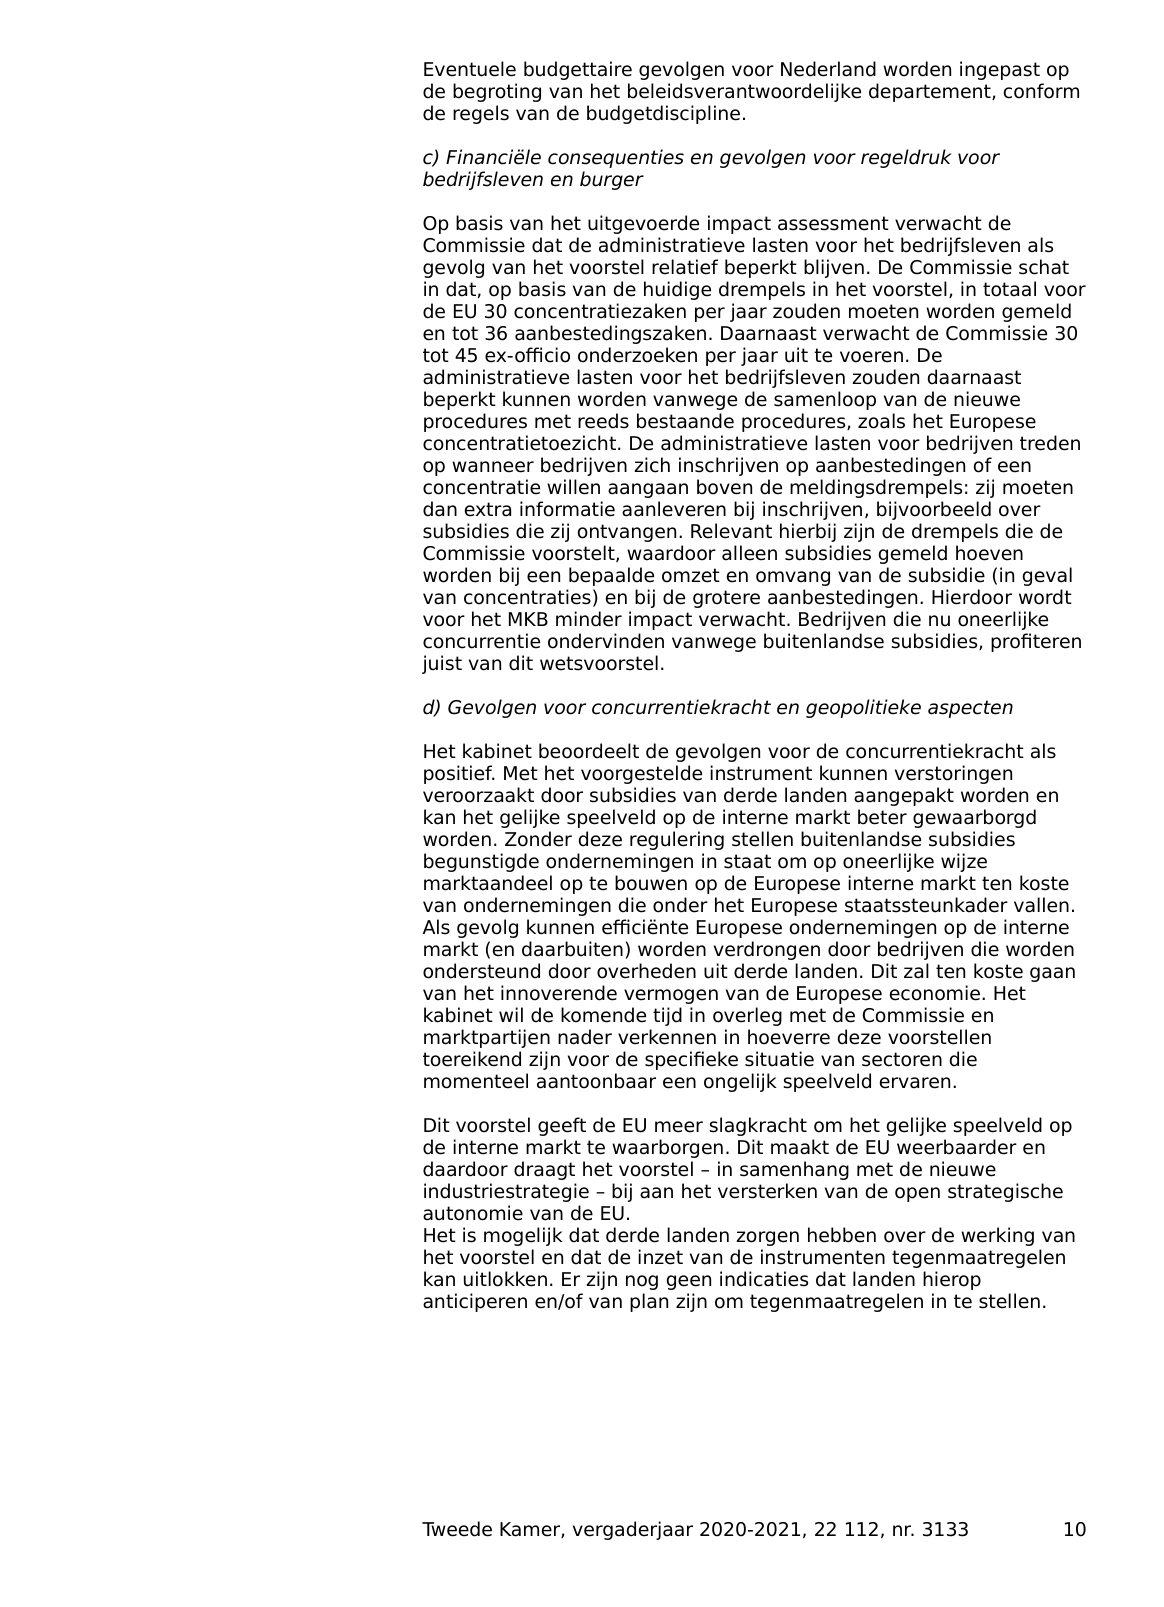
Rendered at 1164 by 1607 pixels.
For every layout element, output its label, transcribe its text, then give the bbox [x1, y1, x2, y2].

text Het is mogelijk dat derde landen zorgen hebben over de werking van het voorstel en dat de inzet van de instrumenten tegenmaatregelen kan uitlokken. Er zijn nog geen indicaties dat landen hierop anticiperen en/of van plan zijn om tegenmaatregelen in te stellen. [422, 1225, 1087, 1313]
text Dit voorstel geeft de EU meer slagkracht om het gelijke speelveld op de interne markt te waarborgen. Dit maakt de EU weerbaarder en daardoor draagt het voorstel – in samenhang met de nieuwe industriestrategie – bij aan het versterken van de open strategische autonomie van de EU. [422, 1115, 1087, 1225]
subtitle c) Financiële consequenties en gevolgen voor regeldruk voor bedrijfsleven en burger [422, 147, 1087, 191]
text Op basis van het uitgevoerde impact assessment verwacht de Commissie dat de administratieve lasten voor het bedrijfsleven als gevolg van het voorstel relatief beperkt blijven. De Commissie schat in dat, op basis van de huidige drempels in het voorstel, in totaal voor de EU 30 concentratiezaken per jaar zouden moeten worden gemeld en tot 36 aanbestedingszaken. Daarnaast verwacht de Commissie 30 tot 45 ex-officio onderzoeken per jaar uit te voeren. De administratieve lasten voor het bedrijfsleven zouden daarnaast beperkt kunnen worden vanwege de samenloop van de nieuwe procedures met reeds bestaande procedures, zoals het Europese concentratietoezicht. De administratieve lasten voor bedrijven treden op wanneer bedrijven zich inschrijven op aanbestedingen of een concentratie willen aangaan boven de meldingsdrempels: zij moeten dan extra informatie aanleveren bij inschrijven, bijvoorbeeld over subsidies die zij ontvangen. Relevant hierbij zijn de drempels die de Commissie voorstelt, waardoor alleen subsidies gemeld hoeven worden bij een bepaalde omzet en omvang van de subsidie (in geval van concentraties) en bij de grotere aanbestedingen. Hierdoor wordt voor het MKB minder impact verwacht. Bedrijven die nu oneerlijke concurrentie ondervinden vanwege buitenlandse subsidies, profiteren juist van dit wetsvoorstel. [422, 213, 1087, 675]
text Eventuele budgettaire gevolgen voor Nederland worden ingepast op de begroting van het beleidsverantwoordelijke departement, conform de regels van de budgetdiscipline. [422, 59, 1087, 125]
text Het kabinet beoordeelt de gevolgen voor de concurrentiekracht als positief. Met het voorgestelde instrument kunnen verstoringen veroorzaakt door subsidies van derde landen aangepakt worden en kan het gelijke speelveld op de interne markt beter gewaarborgd worden. Zonder deze regulering stellen buitenlandse subsidies begunstigde ondernemingen in staat om op oneerlijke wijze marktaandeel op te bouwen op de Europese interne markt ten koste van ondernemingen die onder het Europese staatssteunkader vallen. Als gevolg kunnen efficiënte Europese ondernemingen op de interne markt (en daarbuiten) worden verdrongen door bedrijven die worden ondersteund door overheden uit derde landen. Dit zal ten koste gaan van het innoverende vermogen van de Europese economie. Het kabinet wil de komende tijd in overleg met de Commissie en marktpartijen nader verkennen in hoeverre deze voorstellen toereikend zijn voor de specifieke situatie van sectoren die momenteel aantoonbaar een ongelijk speelveld ervaren. [422, 741, 1087, 1093]
subtitle d) Gevolgen voor concurrentiekracht en geopolitieke aspecten [422, 697, 1087, 719]
